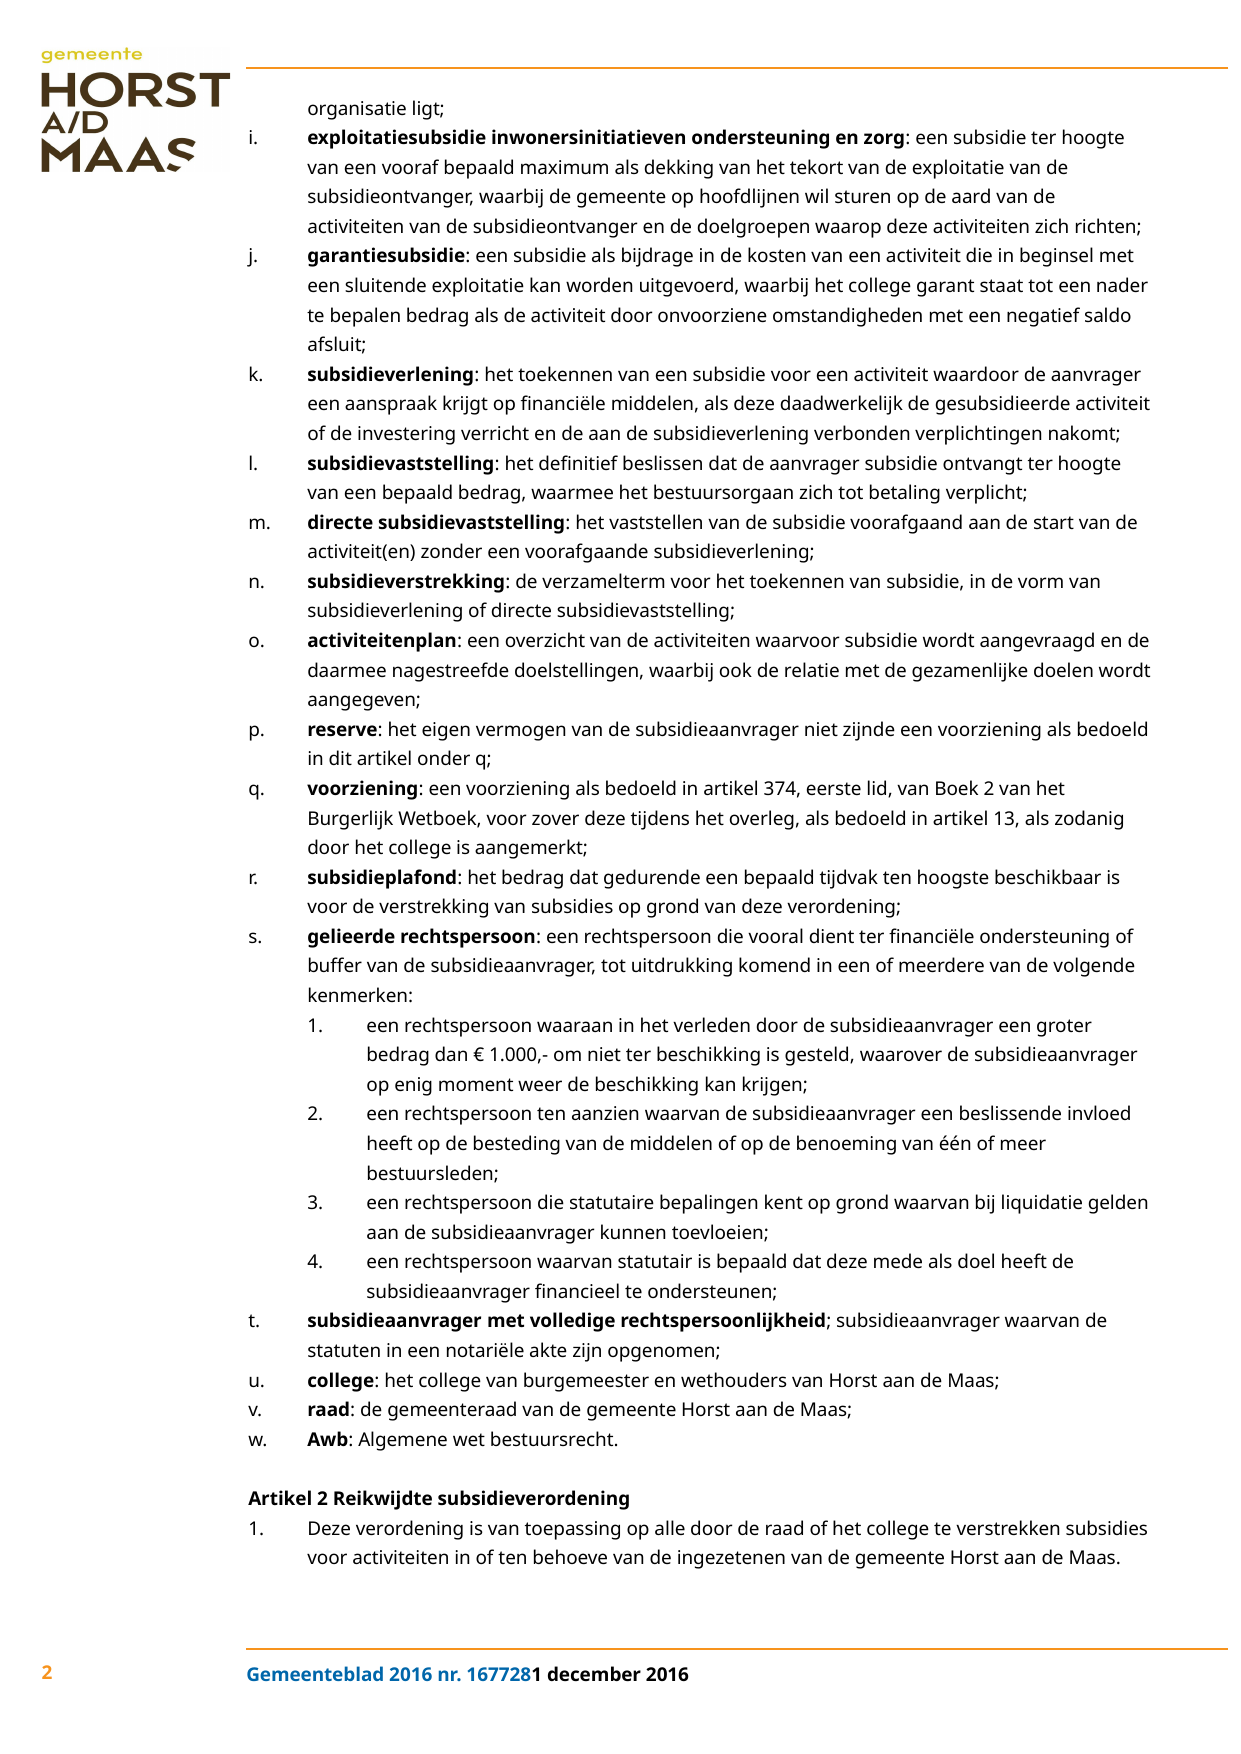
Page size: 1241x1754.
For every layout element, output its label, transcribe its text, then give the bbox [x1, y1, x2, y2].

list subsidieaanvrager met volledige rechtspersoonlijkheid; subsidieaanvrager waarvan de statuten in een notariële akte zijn opgenomen; [248, 1308, 1152, 1363]
list subsidievaststelling: het definitief beslissen dat de aanvrager subsidie ontvangt ter hoogte van een bepaald bedrag, waarmee het bestuursorgaan zich tot betaling verplicht; [248, 450, 1152, 505]
list subsidieverstrekking: de verzamelterm voor het toekennen van subsidie, in de vorm van subsidieverlening of directe subsidievaststelling; [248, 568, 1152, 623]
list garantiesubsidie: een subsidie als bijdrage in de kosten van een activiteit die in beginsel met een sluitende exploitatie kan worden uitgevoerd, waarbij het college garant staat tot een nader te bepalen bedrag als de activiteit door onvoorziene omstandigheden met een negatief saldo afsluit; [248, 243, 1152, 357]
list exploitatiesubsidie inwonersinitiatieven ondersteuning en zorg: een subsidie ter hoogte van een vooraf bepaald maximum als dekking van het tekort van de exploitatie van de subsidieontvanger, waarbij de gemeente op hoofdlijnen wil sturen op de aard van de activiteiten van de subsidieontvanger en de doelgroepen waarop deze activiteiten zich richten; [248, 124, 1152, 239]
list een rechtspersoon waaraan in het verleden door de subsidieaanvrager een groter bedrag dan € 1.000,- om niet ter beschikking is gesteld, waarover de subsidieaanvrager op enig moment weer de beschikking kan krijgen; [307, 1012, 1152, 1097]
list activiteitenplan: een overzicht van de activiteiten waarvoor subsidie wordt aangevraagd en de daarmee nagestreefde doelstellingen, waarbij ook de relatie met de gezamenlijke doelen wordt aangegeven; [248, 627, 1152, 712]
list Awb: Algemene wet bestuursrecht. [248, 1426, 1152, 1452]
list college: het college van burgemeester en wethouders van Horst aan de Maas; [248, 1367, 1152, 1393]
list reserve: het eigen vermogen van de subsidieaanvrager niet zijnde een voorziening als bedoeld in dit artikel onder q; [248, 716, 1152, 771]
list voorziening: een voorziening als bedoeld in artikel 374, eerste lid, van Boek 2 van het Burgerlijk Wetboek, voor zover deze tijdens het overleg, als bedoeld in artikel 13, als zodanig door het college is aangemerkt; [248, 775, 1152, 860]
list gelieerde rechtspersoon: een rechtspersoon die vooral dient ter financiële ondersteuning of buffer van de subsidieaanvrager, tot uitdrukking komend in een of meerdere van de volgende kenmerken: [248, 923, 1152, 1008]
list organisatie ligt; [248, 95, 1152, 121]
list raad: de gemeenteraad van de gemeente Horst aan de Maas; [248, 1396, 1152, 1422]
list subsidieverlening: het toekennen van een subsidie voor een activiteit waardoor de aanvrager een aanspraak krijgt op financiële middelen, als deze daadwerkelijk de gesubsidieerde activiteit of de investering verricht en de aan de subsidieverlening verbonden verplichtingen nakomt; [248, 361, 1152, 446]
list een rechtspersoon die statutaire bepalingen kent op grond waarvan bij liquidatie gelden aan de subsidieaanvrager kunnen toevloeien; [307, 1189, 1152, 1245]
list directe subsidievaststelling: het vaststellen van de subsidie voorafgaand aan de start van de activiteit(en) zonder een voorafgaande subsidieverlening; [248, 509, 1152, 564]
list een rechtspersoon waarvan statutair is bepaald dat deze mede als doel heeft de subsidieaanvrager financieel te ondersteunen; [307, 1248, 1152, 1304]
list Deze verordening is van toepassing op alle door de raad of het college te verstrekken subsidies voor activiteiten in of ten behoeve van de ingezetenen van de gemeente Horst aan de Maas. [248, 1515, 1152, 1570]
list subsidieplafond: het bedrag dat gedurende een bepaald tijdvak ten hoogste beschikbaar is voor de verstrekking van subsidies op grond van deze verordening; [248, 864, 1152, 919]
text Artikel 2 Reikwijdte subsidieverordening [248, 1485, 1152, 1511]
picture [41, 47, 231, 172]
list een rechtspersoon ten aanzien waarvan de subsidieaanvrager een beslissende invloed heeft op de besteding van de middelen of op de benoeming van één of meer bestuursleden; [307, 1101, 1152, 1186]
